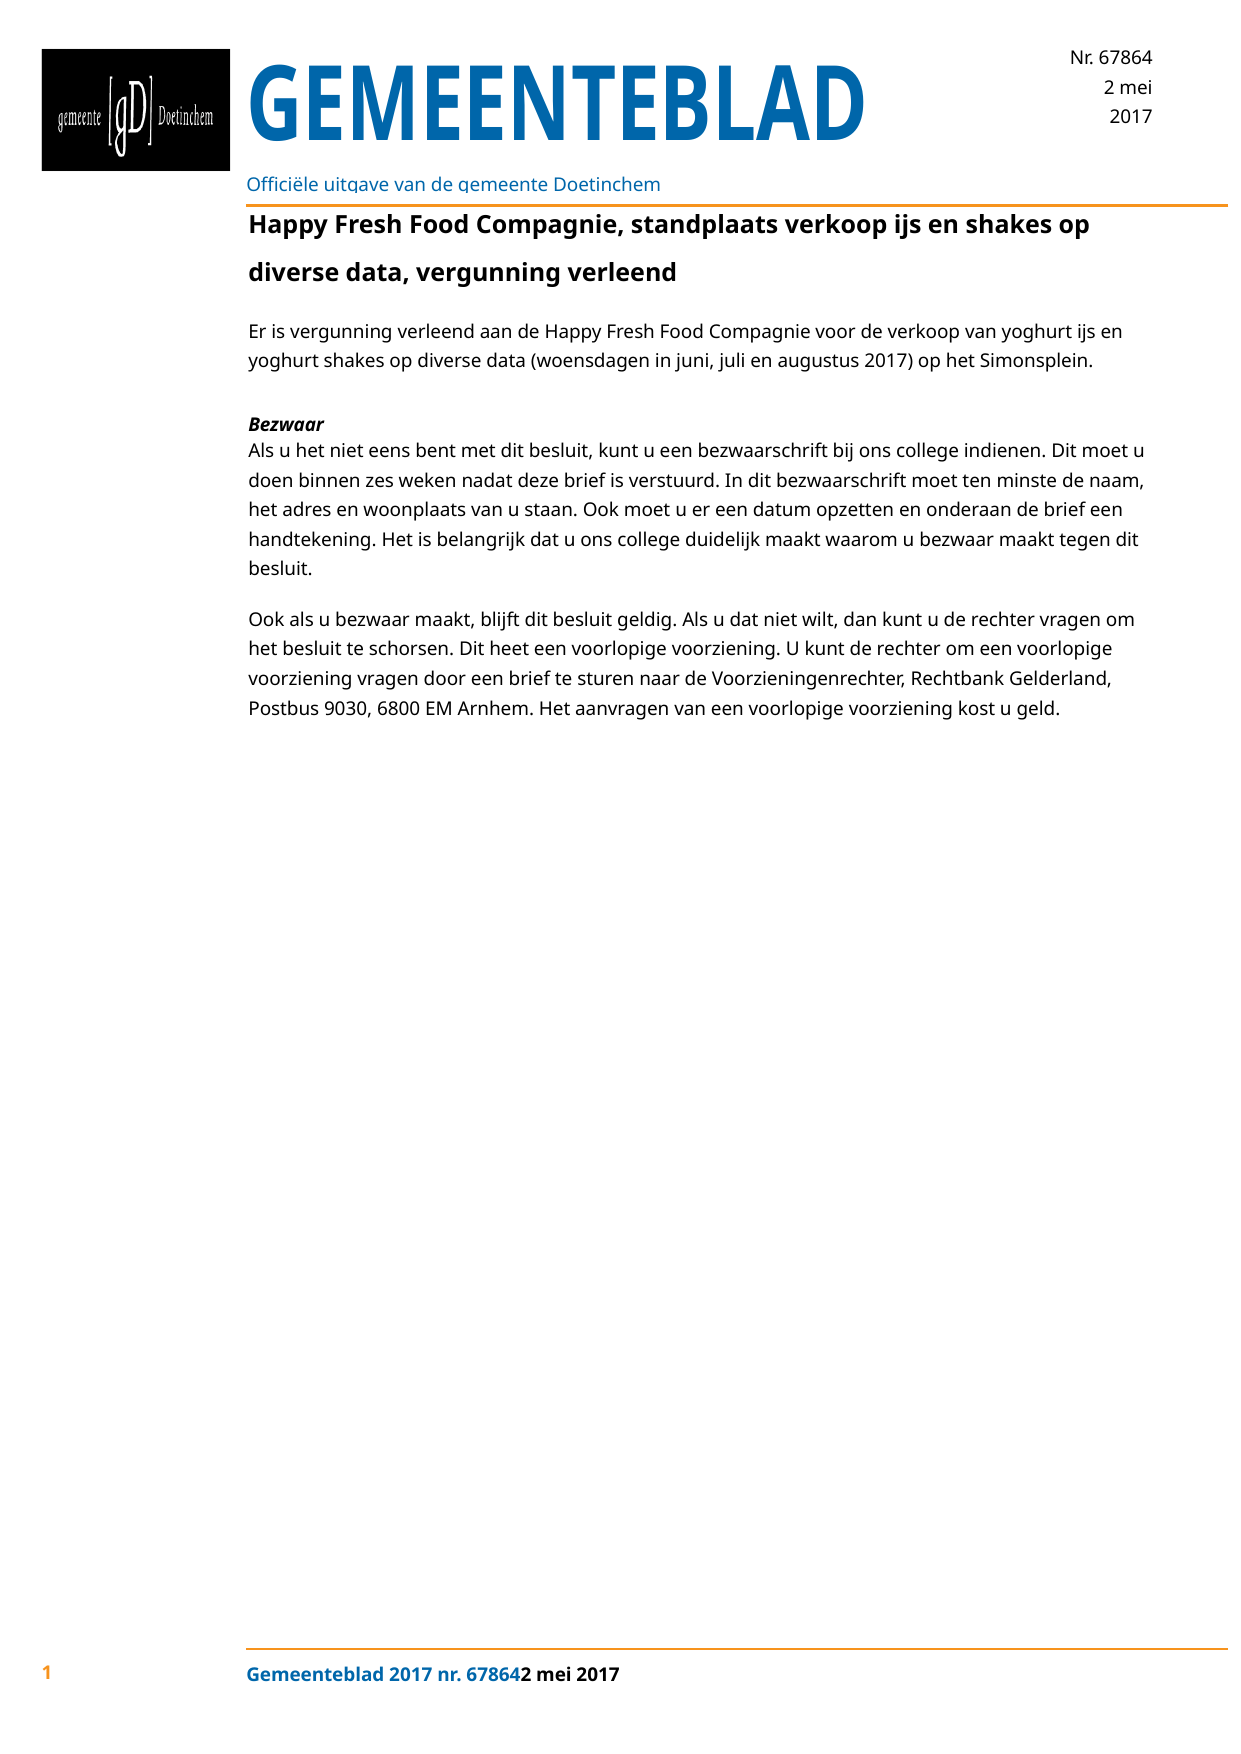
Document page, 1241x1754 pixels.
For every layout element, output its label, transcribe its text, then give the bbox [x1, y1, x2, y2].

picture [41, 47, 231, 172]
text Er is vergunning verleend aan de Happy Fresh Food Compagnie voor de verkoop van yoghurt ijs en yoghurt shakes op diverse data (woensdagen in juni, juli en augustus 2017) op het Simonsplein. [248, 318, 1152, 373]
text Happy Fresh Food Compagnie, standplaats verkoop ijs en shakes op diverse data, vergunning verleend [248, 207, 1152, 288]
text Als u het niet eens bent met dit besluit, kunt u een bezwaarschrift bij ons college indienen. Dit moet u doen binnen zes weken nadat deze brief is verstuurd. In dit bezwaarschrift moet ten minste de naam, het adres en woonplaats van u staan. Ook moet u er een datum opzetten en onderaan de brief een handtekening. Het is belangrijk dat u ons college duidelijk maakt waarom u bezwaar maakt tegen dit besluit. [248, 437, 1152, 581]
text Ook als u bezwaar maakt, blijft dit besluit geldig. Als u dat niet wilt, dan kunt u de rechter vragen om het besluit te schorsen. Dit heet een voorlopige voorziening. U kunt de rechter om een voorlopige voorziening vragen door een brief te sturen naar de Voorzieningenrechter, Rechtbank Gelderland, Postbus 9030, 6800 EM Arnhem. Het aanvragen van een voorlopige voorziening kost u geld. [248, 606, 1152, 720]
text Bezwaar [248, 411, 1152, 437]
